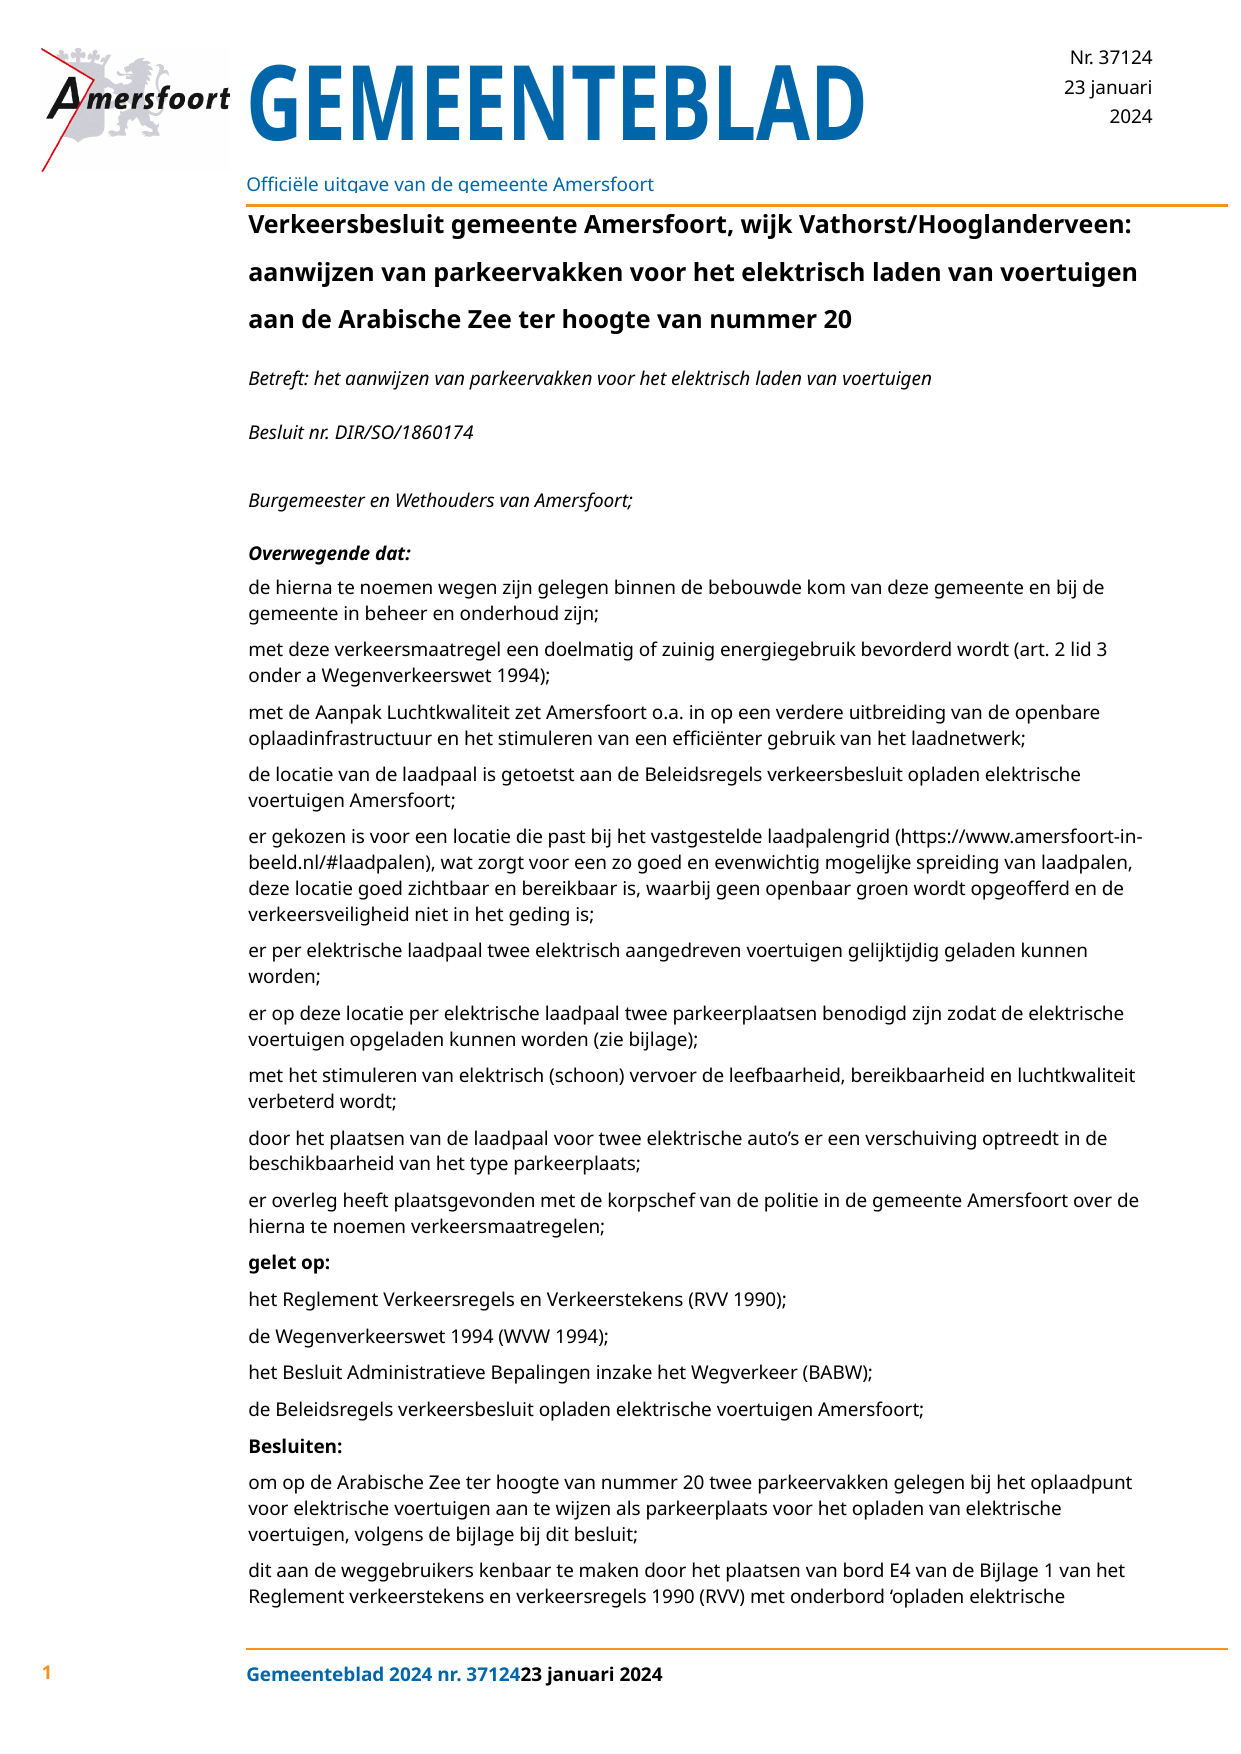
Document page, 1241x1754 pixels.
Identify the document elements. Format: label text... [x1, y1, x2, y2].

text Burgemeester en Wethouders van Amersfoort; [248, 487, 1152, 513]
text er overleg heeft plaatsgevonden met de korpschef van de politie in de gemeente Amersfoort over de hierna te noemen verkeersmaatregelen; [248, 1187, 1152, 1239]
text er op deze locatie per elektrische laadpaal twee parkeerplaatsen benodigd zijn zodat de elektrische voertuigen opgeladen kunnen worden (zie bijlage); [248, 1000, 1152, 1051]
text met het stimuleren van elektrisch (schoon) vervoer de leefbaarheid, bereikbaarheid en luchtkwaliteit verbeterd wordt; [248, 1062, 1152, 1114]
text Betreft: het aanwijzen van parkeervakken voor het elektrisch laden van voertuigen [248, 366, 1152, 391]
text met deze verkeersmaatregel een doelmatig of zuinig energiegebruik bevorderd wordt (art. 2 lid 3 onder a Wegenverkeerswet 1994); [248, 637, 1152, 688]
text het Reglement Verkeersregels en Verkeerstekens (RVV 1990); [248, 1286, 1152, 1312]
picture [41, 47, 231, 172]
text de Beleidsregels verkeersbesluit opladen elektrische voertuigen Amersfoort; [248, 1396, 1152, 1422]
text Overwegende dat: [248, 540, 1152, 566]
text dit aan de weggebruikers kenbaar te maken door het plaatsen van bord E4 van de Bijlage 1 van het Reglement verkeerstekens en verkeersregels 1990 (RVV) met onderbord ‘opladen elektrische [248, 1558, 1152, 1609]
text Besluit nr. DIR/SO/1860174 [248, 419, 1152, 445]
text het Besluit Administratieve Bepalingen inzake het Wegverkeer (BABW); [248, 1359, 1152, 1385]
text de hierna te noemen wegen zijn gelegen binnen de bebouwde kom van deze gemeente en bij de gemeente in beheer en onderhoud zijn; [248, 574, 1152, 626]
text er per elektrische laadpaal twee elektrisch aangedreven voertuigen gelijktijdig geladen kunnen worden; [248, 938, 1152, 989]
text gelet op: [248, 1249, 1152, 1275]
text de locatie van de laadpaal is getoetst aan de Beleidsregels verkeersbesluit opladen elektrische voertuigen Amersfoort; [248, 761, 1152, 813]
text om op de Arabische Zee ter hoogte van nummer 20 twee parkeervakken gelegen bij het oplaadpunt voor elektrische voertuigen aan te wijzen als parkeerplaats voor het opladen van elektrische voertuigen, volgens de bijlage bij dit besluit; [248, 1469, 1152, 1547]
text Besluiten: [248, 1433, 1152, 1459]
text door het plaatsen van de laadpaal voor twee elektrische auto’s er een verschuiving optreedt in de beschikbaarheid van het type parkeerplaats; [248, 1125, 1152, 1176]
text de Wegenverkeerswet 1994 (WVW 1994); [248, 1323, 1152, 1349]
text met de Aanpak Luchtkwaliteit zet Amersfoort o.a. in op een verdere uitbreiding van de openbare oplaadinfrastructuur en het stimuleren van een efficiënter gebruik van het laadnetwerk; [248, 699, 1152, 750]
text er gekozen is voor een locatie die past bij het vastgestelde laadpalengrid (https://www.amersfoort-in-beeld.nl/#laadpalen), wat zorgt voor een zo goed en evenwichtig mogelijke spreiding van laadpalen, deze locatie goed zichtbaar en bereikbaar is, waarbij geen openbaar groen wordt opgeofferd en de verkeersveiligheid niet in het geding is; [248, 824, 1152, 927]
text Verkeersbesluit gemeente Amersfoort, wijk Vathorst/Hooglanderveen: aanwijzen van parkeervakken voor het elektrisch laden van voertuigen aan de Arabische Zee ter hoogte van nummer 20 [248, 207, 1152, 336]
